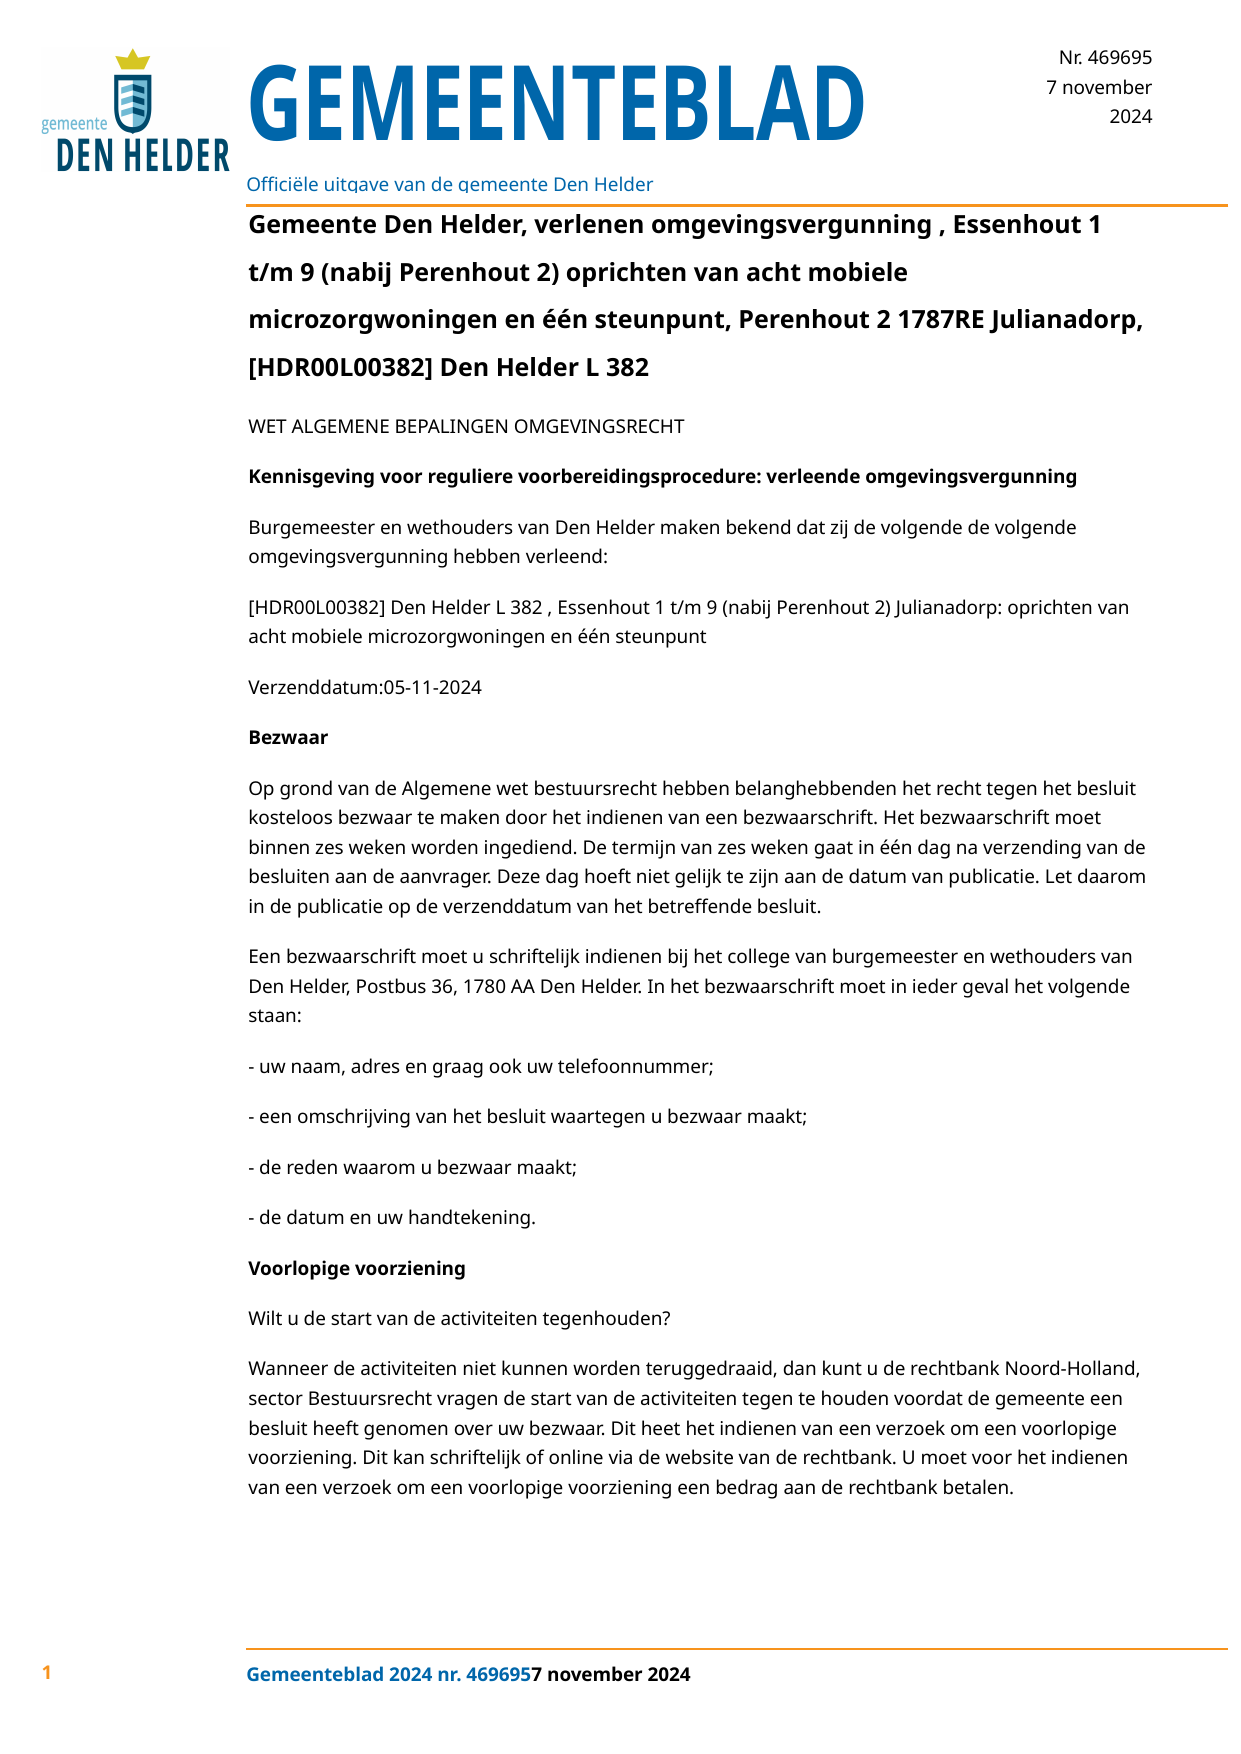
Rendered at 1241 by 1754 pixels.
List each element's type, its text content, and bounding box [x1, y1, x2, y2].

picture [220, 160, 224, 172]
text Wanneer de activiteiten niet kunnen worden teruggedraaid, dan kunt u de rechtbank Noord-Holland, sector Bestuursrecht vragen de start van de activiteiten tegen te houden voordat de gemeente een besluit heeft genomen over uw bezwaar. Dit heet het indienen van een verzoek om een voorlopige voorziening. Dit kan schriftelijk of online via de website van de rechtbank. U moet voor het indienen van een verzoek om een voorlopige voorziening een bedrag aan de rechtbank betalen. [248, 1356, 1152, 1500]
text [HDR00L00382] Den Helder L 382 , Essenhout 1 t/m 9 (nabij Perenhout 2) Julianadorp: oprichten van acht mobiele microzorgwoningen en één steunpunt [248, 594, 1152, 649]
text Wilt u de start van de activiteiten tegenhouden? [248, 1305, 1152, 1331]
text Voorlopige voorziening [248, 1255, 1152, 1281]
text Verzenddatum:05-11-2024 [248, 674, 1152, 700]
text - uw naam, adres en graag ook uw telefoonnummer; [248, 1053, 1152, 1079]
text Kennisgeving voor reguliere voorbereidingsprocedure: verleende omgevingsvergunning [248, 463, 1152, 489]
text Bezwaar [248, 724, 1152, 750]
text Gemeente Den Helder, verlenen omgevingsvergunning , Essenhout 1 t/m 9 (nabij Perenhout 2) oprichten van acht mobiele microzorgwoningen en één steunpunt, Perenhout 2 1787RE Julianadorp, [HDR00L00382] Den Helder L 382 [248, 207, 1152, 384]
text Burgemeester en wethouders van Den Helder maken bekend dat zij de volgende de volgende omgevingsvergunning hebben verleend: [248, 514, 1152, 569]
picture [41, 47, 231, 172]
picture [130, 157, 135, 172]
picture [182, 144, 187, 165]
text - de reden waarom u bezwaar maakt; [248, 1154, 1152, 1180]
text Een bezwaarschrift moet u schriftelijk indienen bij het college van burgemeester en wethouders van Den Helder, Postbus 36, 1780 AA Den Helder. In het bezwaarschrift moet in ieder geval het volgende staan: [248, 943, 1152, 1028]
text WET ALGEMENE BEPALINGEN OMGEVINGSRECHT [248, 413, 1152, 439]
text Op grond van de Algemene wet bestuursrecht hebben belanghebbenden het recht tegen het besluit kosteloos bezwaar te maken door het indienen van een bezwaarschrift. Het bezwaarschrift moet binnen zes weken worden ingediend. De termijn van zes weken gaat in één dag na verzending van de besluiten aan de aanvrager. Deze dag hoeft niet gelijk te zijn aan de datum van publicatie. Let daarom in de publicatie op de verzenddatum van het betreffende besluit. [248, 775, 1152, 919]
picture [63, 144, 68, 165]
text - een omschrijving van het besluit waartegen u bezwaar maakt; [248, 1103, 1152, 1129]
text - de datum en uw handtekening. [248, 1204, 1152, 1230]
picture [100, 154, 106, 172]
